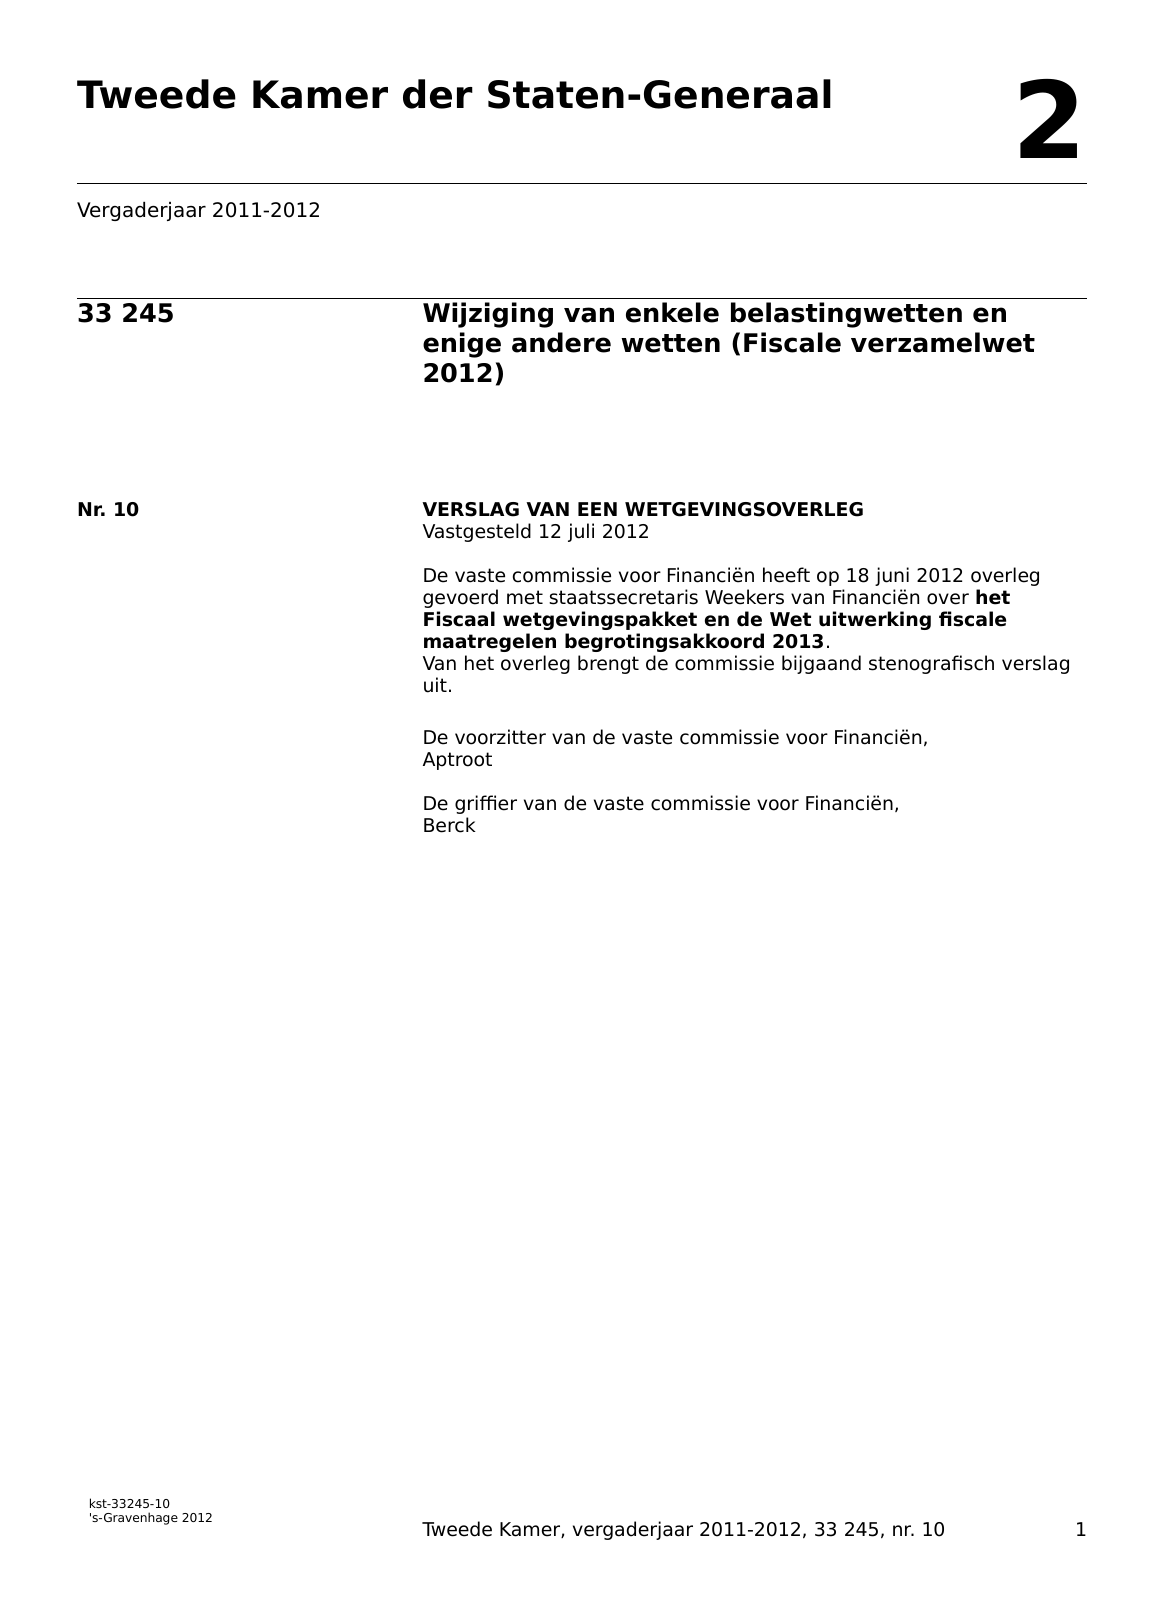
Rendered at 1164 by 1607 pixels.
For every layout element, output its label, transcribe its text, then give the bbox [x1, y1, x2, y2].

subtitle 33 245 Wijziging van enkele belastingwetten en enige andere wetten (Fiscale verzamelwet 2012) [77, 299, 1087, 388]
table_cell Vergaderjaar 2011-2012 [77, 184, 1087, 298]
text Vastgesteld 12 juli 2012 [422, 521, 1087, 543]
text kst-33245-10 [88, 1497, 323, 1511]
text De voorzitter van de vaste commissie voor Financiën, Aptroot [422, 727, 1087, 771]
subtitle Nr. 10 VERSLAG VAN EEN WETGEVINGSOVERLEG [77, 499, 1087, 521]
table_header Tweede Kamer der Staten-Generaal [77, 59, 886, 183]
table_header 2 [886, 59, 1087, 183]
text 's-Gravenhage 2012 [88, 1511, 323, 1525]
text Van het overleg brengt de commissie bijgaand stenografisch verslag uit. [422, 653, 1087, 697]
text De vaste commissie voor Financiën heeft op 18 juni 2012 overleg gevoerd met staatssecretaris Weekers van Financiën over het Fiscaal wetgevingspakket en de Wet uitwerking fiscale maatregelen begrotingsakkoord 2013. [422, 565, 1087, 653]
text De griffier van de vaste commissie voor Financiën, Berck [422, 793, 1087, 837]
